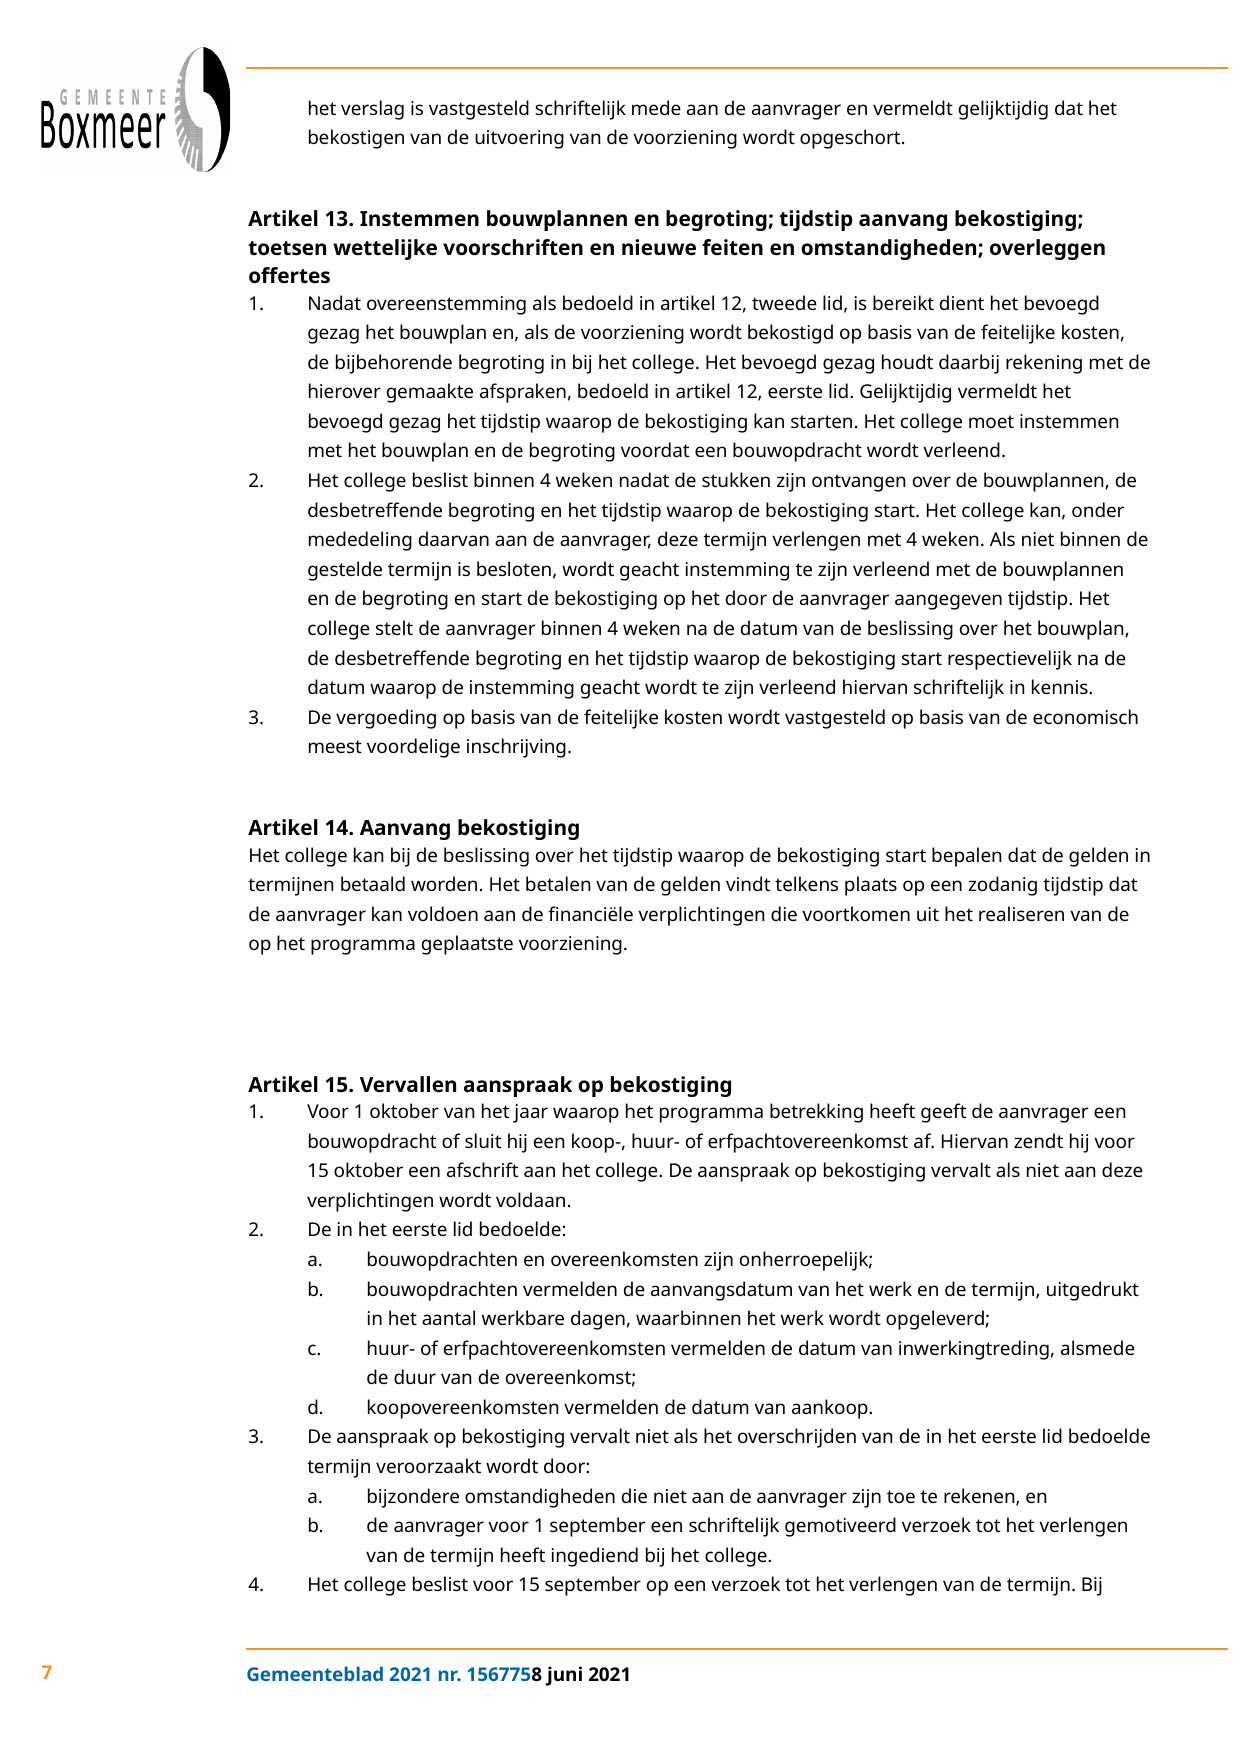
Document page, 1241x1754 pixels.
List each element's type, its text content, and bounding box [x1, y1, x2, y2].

list De vergoeding op basis van de feitelijke kosten wordt vastgesteld op basis van de economisch meest voordelige inschrijving. [248, 704, 1152, 759]
list Nadat overeenstemming als bedoeld in artikel 12, tweede lid, is bereikt dient het bevoegd gezag het bouwplan en, als de voorziening wordt bekostigd op basis van de feitelijke kosten, de bijbehorende begroting in bij het college. Het bevoegd gezag houdt daarbij rekening met de hierover gemaakte afspraken, bedoeld in artikel 12, eerste lid. Gelijktijdig vermeldt het bevoegd gezag het tijdstip waarop de bekostiging kan starten. Het college moet instemmen met het bouwplan en de begroting voordat een bouwopdracht wordt verleend. [248, 290, 1152, 463]
text Het college kan bij de beslissing over het tijdstip waarop de bekostiging start bepalen dat de gelden in termijnen betaald worden. Het betalen van de gelden vindt telkens plaats op een zodanig tijdstip dat de aanvrager kan voldoen aan de financiële verplichtingen die voortkomen uit het realiseren van de op het programma geplaatste voorziening. [248, 842, 1152, 956]
list bouwopdrachten vermelden de aanvangsdatum van het werk en de termijn, uitgedrukt in het aantal werkbare dagen, waarbinnen het werk wordt opgeleverd; [307, 1276, 1152, 1331]
list Het college beslist binnen 4 weken nadat de stukken zijn ontvangen over de bouwplannen, de desbetreffende begroting en het tijdstip waarop de bekostiging start. Het college kan, onder mededeling daarvan aan de aanvrager, deze termijn verlengen met 4 weken. Als niet binnen de gestelde termijn is besloten, wordt geacht instemming te zijn verleend met de bouwplannen en de begroting en start de bekostiging op het door de aanvrager aangegeven tijdstip. Het college stelt de aanvrager binnen 4 weken na de datum van de beslissing over het bouwplan, de desbetreffende begroting en het tijdstip waarop de bekostiging start respectievelijk na de datum waarop de instemming geacht wordt te zijn verleend hiervan schriftelijk in kennis. [248, 467, 1152, 700]
text Artikel 13. Instemmen bouwplannen en begroting; tijdstip aanvang bekostiging; toetsen wettelijke voorschriften en nieuwe feiten en omstandigheden; overleggen offertes [248, 204, 1152, 290]
list bijzondere omstandigheden die niet aan de aanvrager zijn toe te rekenen, en [307, 1483, 1152, 1508]
list huur- of erfpachtovereenkomsten vermelden de datum van inwerkingtreding, alsmede de duur van de overeenkomst; [307, 1335, 1152, 1390]
list koopovereenkomsten vermelden de datum van aankoop. [307, 1394, 1152, 1420]
text Artikel 15. Vervallen aanspraak op bekostiging [248, 1070, 1152, 1098]
list De in het eerste lid bedoelde: [248, 1217, 1152, 1242]
list het verslag is vastgesteld schriftelijk mede aan de aanvrager en vermeldt gelijktijdig dat het bekostigen van de uitvoering van de voorziening wordt opgeschort. [248, 95, 1152, 150]
list De aanspraak op bekostiging vervalt niet als het overschrijden van de in het eerste lid bedoelde termijn veroorzaakt wordt door: [248, 1424, 1152, 1479]
picture [41, 47, 231, 172]
list Voor 1 oktober van het jaar waarop het programma betrekking heeft geeft de aanvrager een bouwopdracht of sluit hij een koop-, huur- of erfpachtovereenkomst af. Hiervan zendt hij voor 15 oktober een afschrift aan het college. De aanspraak op bekostiging vervalt als niet aan deze verplichtingen wordt voldaan. [248, 1098, 1152, 1213]
list Het college beslist voor 15 september op een verzoek tot het verlengen van de termijn. Bij [248, 1572, 1152, 1597]
list de aanvrager voor 1 september een schriftelijk gemotiveerd verzoek tot het verlengen van de termijn heeft ingediend bij het college. [307, 1512, 1152, 1568]
text Artikel 14. Aanvang bekostiging [248, 813, 1152, 842]
list bouwopdrachten en overeenkomsten zijn onherroepelijk; [307, 1246, 1152, 1272]
